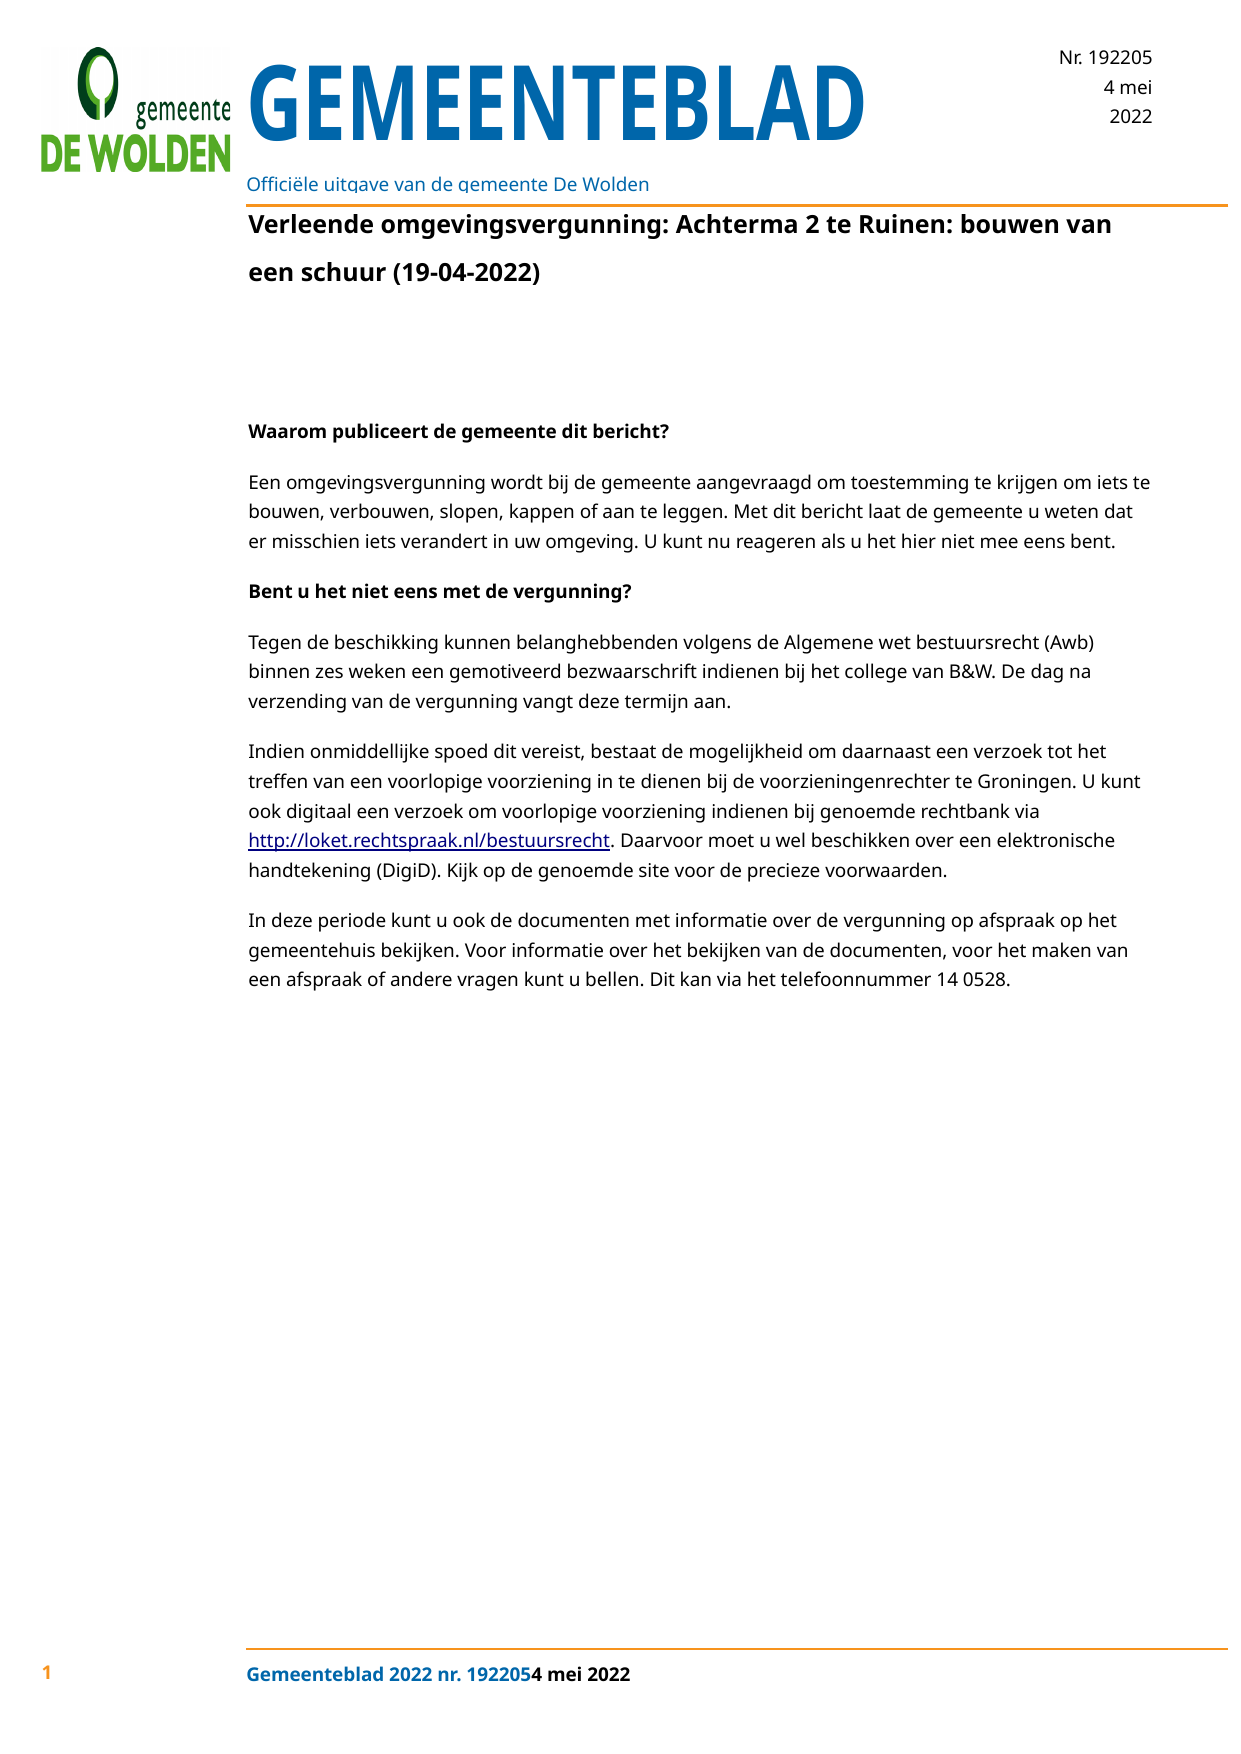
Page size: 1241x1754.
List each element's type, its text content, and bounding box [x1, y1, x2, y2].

text Indien onmiddellijke spoed dit vereist, bestaat de mogelijkheid om daarnaast een verzoek tot het treffen van een voorlopige voorziening in te dienen bij de voorzieningenrechter te Groningen. U kunt ook digitaal een verzoek om voorlopige voorziening indienen bij genoemde rechtbank via http://loket.rechtspraak.nl/bestuursrecht. Daarvoor moet u wel beschikken over een elektronische handtekening (DigiD). Kijk op de genoemde site voor de precieze voorwaarden. [248, 739, 1152, 883]
text Waarom publiceert de gemeente dit bericht? [248, 419, 1152, 444]
text Een omgevingsvergunning wordt bij de gemeente aangevraagd om toestemming te krijgen om iets te bouwen, verbouwen, slopen, kappen of aan te leggen. Met dit bericht laat de gemeente u weten dat er misschien iets verandert in uw omgeving. U kunt nu reageren als u het hier niet mee eens bent. [248, 469, 1152, 554]
text Bent u het niet eens met de vergunning? [248, 579, 1152, 604]
text Tegen de beschikking kunnen belanghebbenden volgens de Algemene wet bestuursrecht (Awb) binnen zes weken een gemotiveerd bezwaarschrift indienen bij het college van B&W. De dag na verzending van de vergunning vangt deze termijn aan. [248, 629, 1152, 714]
text In deze periode kunt u ook de documenten met informatie over de vergunning op afspraak op het gemeentehuis bekijken. Voor informatie over het bekijken van de documenten, voor het maken van een afspraak of andere vragen kunt u bellen. Dit kan via het telefoonnummer 14 0528. [248, 907, 1152, 992]
text Verleende omgevingsvergunning: Achterma 2 te Ruinen: bouwen van een schuur (19-04-2022) [248, 207, 1152, 288]
picture [41, 47, 231, 172]
